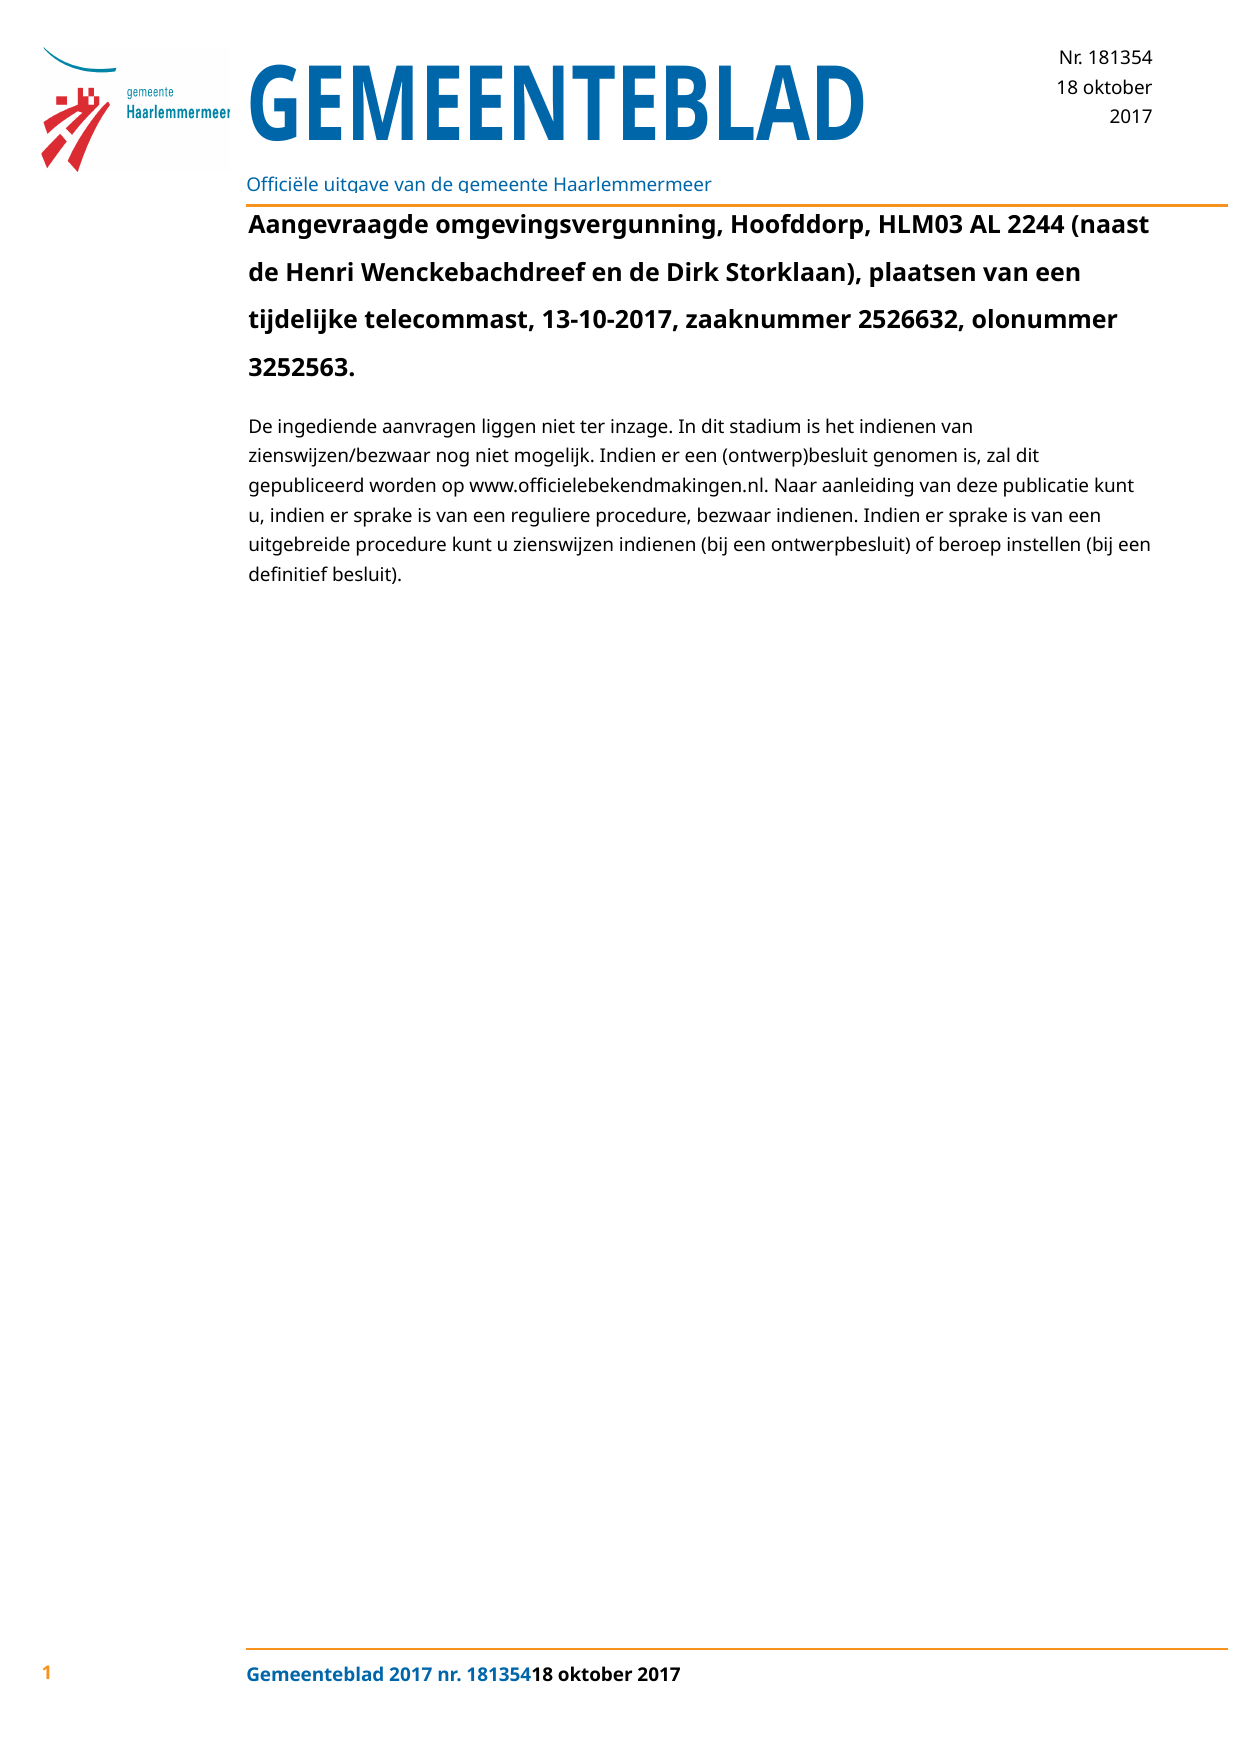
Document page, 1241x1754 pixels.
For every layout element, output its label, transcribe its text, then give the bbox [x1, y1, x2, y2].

text De ingediende aanvragen liggen niet ter inzage. In dit stadium is het indienen van zienswijzen/bezwaar nog niet mogelijk. Indien er een (ontwerp)besluit genomen is, zal dit gepubliceerd worden op www.officielebekendmakingen.nl. Naar aanleiding van deze publicatie kunt u, indien er sprake is van een reguliere procedure, bezwaar indienen. Indien er sprake is van een uitgebreide procedure kunt u zienswijzen indienen (bij een ontwerpbesluit) of beroep instellen (bij een definitief besluit). [248, 413, 1152, 587]
picture [41, 47, 231, 172]
text Aangevraagde omgevingsvergunning, Hoofddorp, HLM03 AL 2244 (naast de Henri Wenckebachdreef en de Dirk Storklaan), plaatsen van een tijdelijke telecommast, 13-10-2017, zaaknummer 2526632, olonummer 3252563. [248, 207, 1152, 384]
